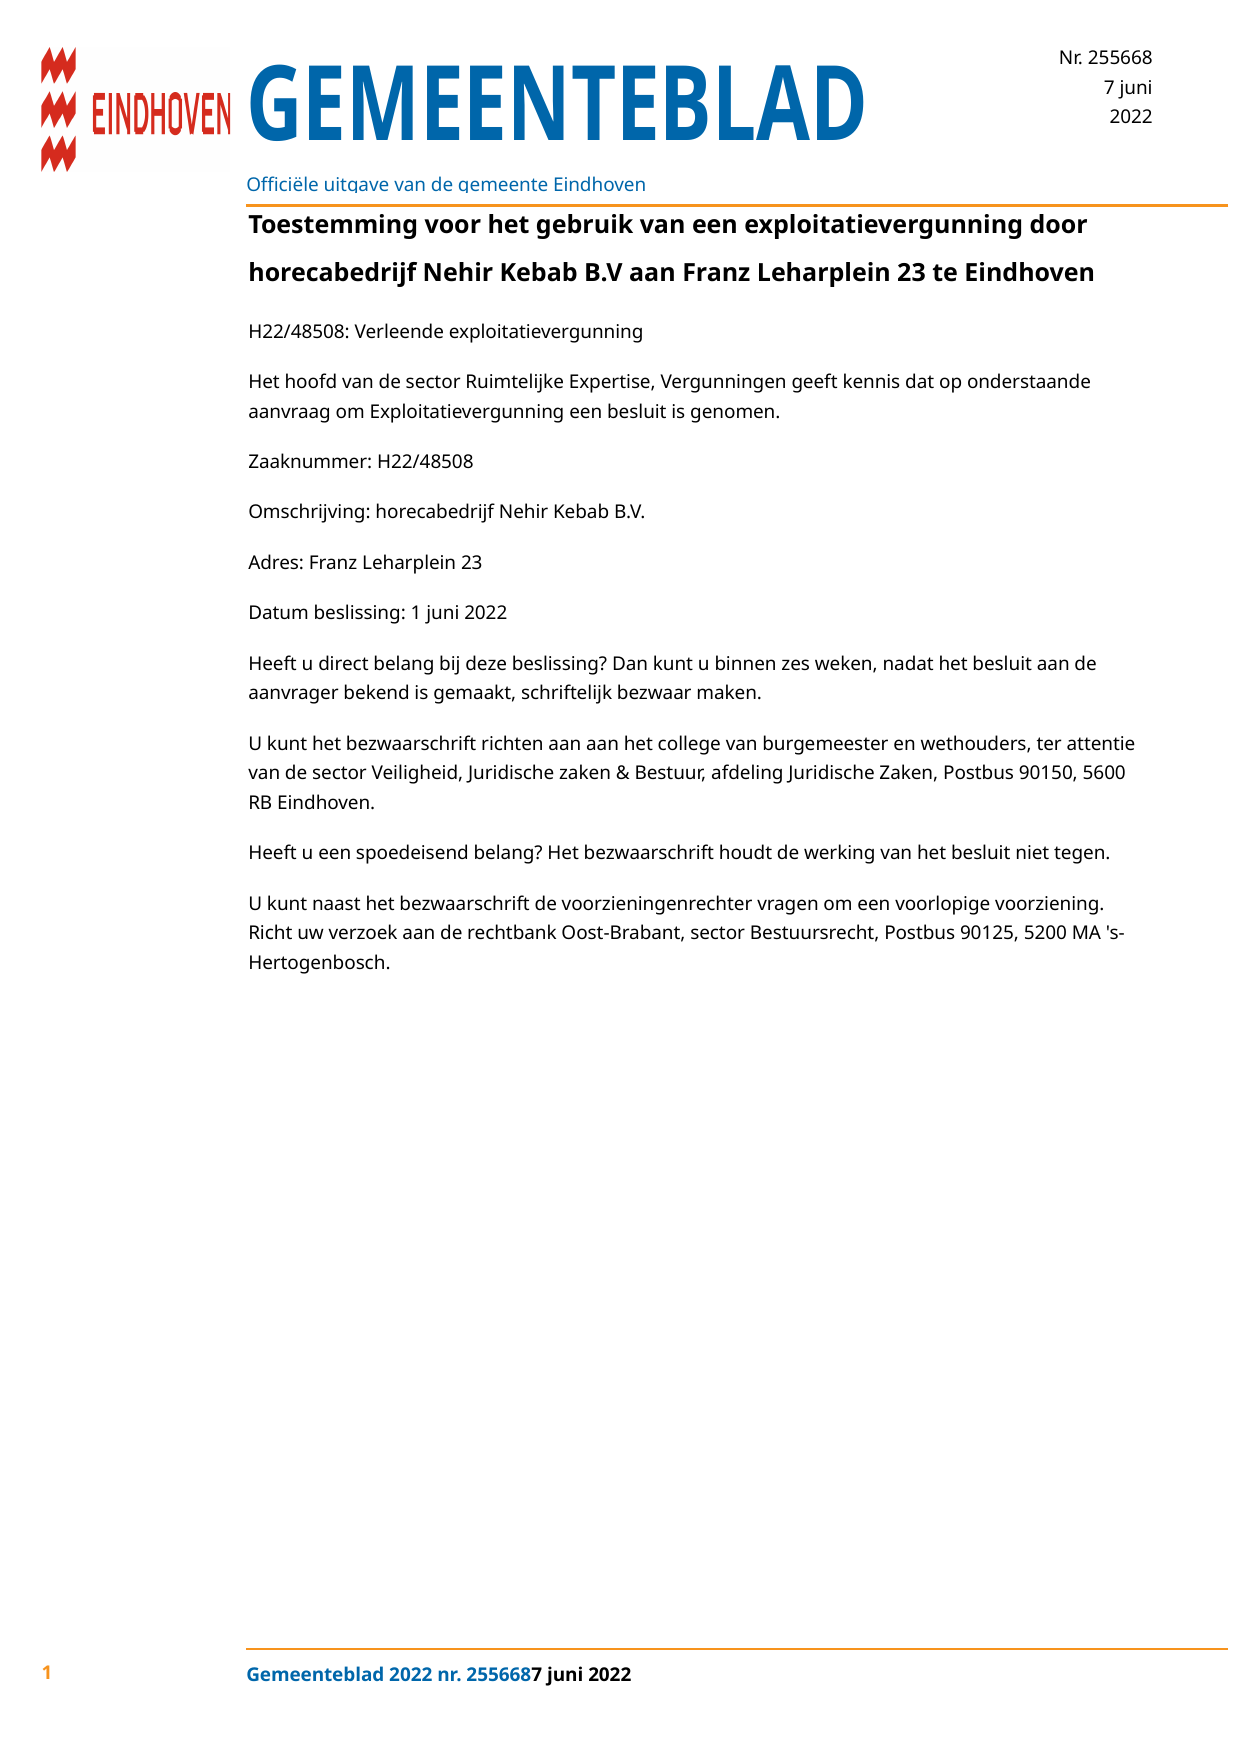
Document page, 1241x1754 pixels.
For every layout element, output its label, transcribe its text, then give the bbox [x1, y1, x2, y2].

text Heeft u direct belang bij deze beslissing? Dan kunt u binnen zes weken, nadat het besluit aan de aanvrager bekend is gemaakt, schriftelijk bezwaar maken. [248, 650, 1152, 705]
text Omschrijving: horecabedrijf Nehir Kebab B.V. [248, 499, 1152, 524]
text U kunt het bezwaarschrift richten aan aan het college van burgemeester en wethouders, ter attentie van de sector Veiligheid, Juridische zaken & Bestuur, afdeling Juridische Zaken, Postbus 90150, 5600 RB Eindhoven. [248, 730, 1152, 815]
text Heeft u een spoedeisend belang? Het bezwaarschrift houdt de werking van het besluit niet tegen. [248, 839, 1152, 865]
text Toestemming voor het gebruik van een exploitatievergunning door horecabedrijf Nehir Kebab B.V aan Franz Leharplein 23 te Eindhoven [248, 207, 1152, 288]
text Datum beslissing: 1 juni 2022 [248, 599, 1152, 625]
picture [41, 47, 231, 172]
text U kunt naast het bezwaarschrift de voorzieningenrechter vragen om een voorlopige voorziening. Richt uw verzoek aan de rechtbank Oost-Brabant, sector Bestuursrecht, Postbus 90125, 5200 MA 's-Hertogenbosch. [248, 890, 1152, 975]
text Adres: Franz Leharplein 23 [248, 549, 1152, 575]
text H22/48508: Verleende exploitatievergunning [248, 318, 1152, 344]
text Zaaknummer: H22/48508 [248, 448, 1152, 474]
text Het hoofd van de sector Ruimtelijke Expertise, Vergunningen geeft kennis dat op onderstaande aanvraag om Exploitatievergunning een besluit is genomen. [248, 368, 1152, 424]
